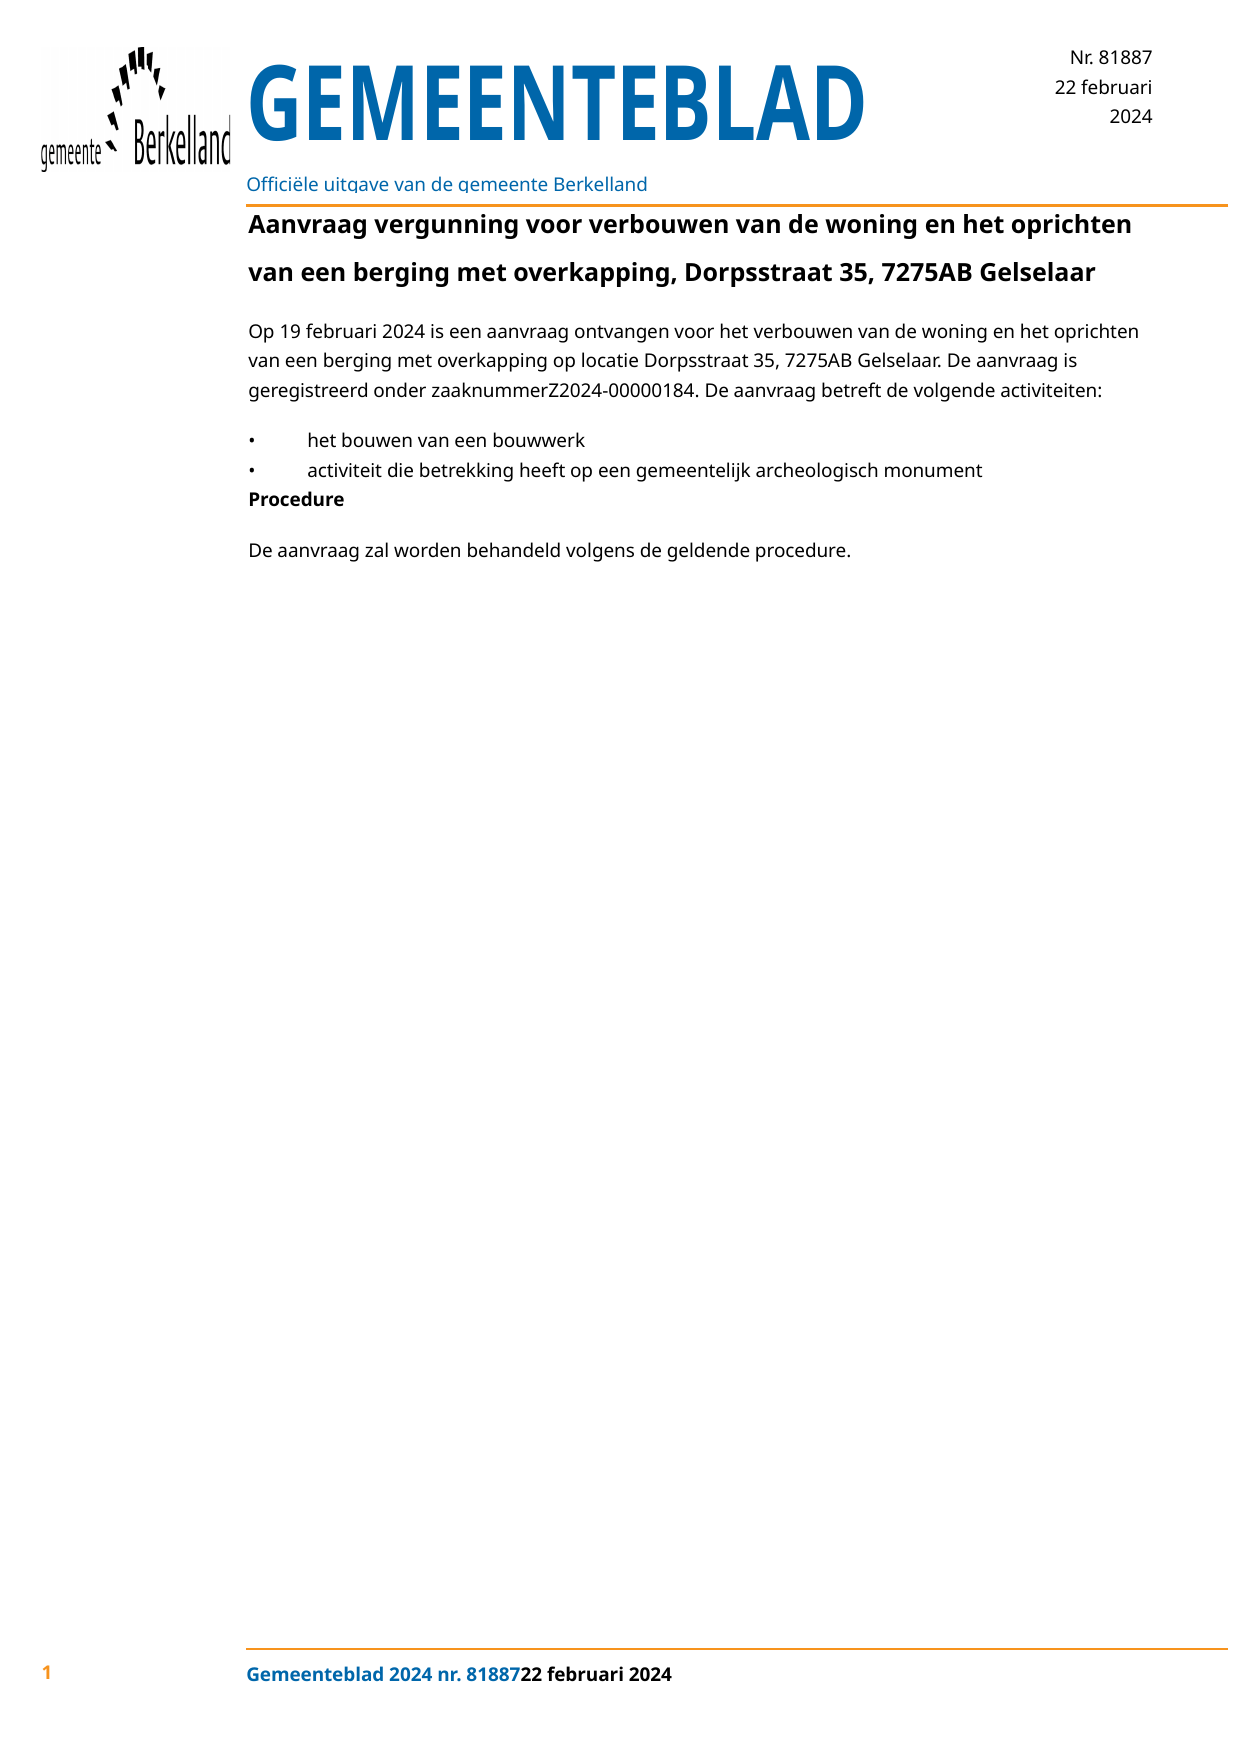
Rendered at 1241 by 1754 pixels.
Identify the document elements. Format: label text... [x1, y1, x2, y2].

list activiteit die betrekking heeft op een gemeentelijk archeologisch monument [248, 457, 1152, 483]
text De aanvraag zal worden behandeld volgens de geldende procedure. [248, 537, 1152, 563]
list het bouwen van een bouwwerk [248, 427, 1152, 453]
picture [41, 47, 231, 172]
text Op 19 februari 2024 is een aanvraag ontvangen voor het verbouwen van de woning en het oprichten van een berging met overkapping op locatie Dorpsstraat 35, 7275AB Gelselaar. De aanvraag is geregistreerd onder zaaknummerZ2024-00000184. De aanvraag betreft de volgende activiteiten: [248, 318, 1152, 403]
text Procedure [248, 487, 1152, 512]
text Aanvraag vergunning voor verbouwen van de woning en het oprichten van een berging met overkapping, Dorpsstraat 35, 7275AB Gelselaar [248, 207, 1152, 288]
